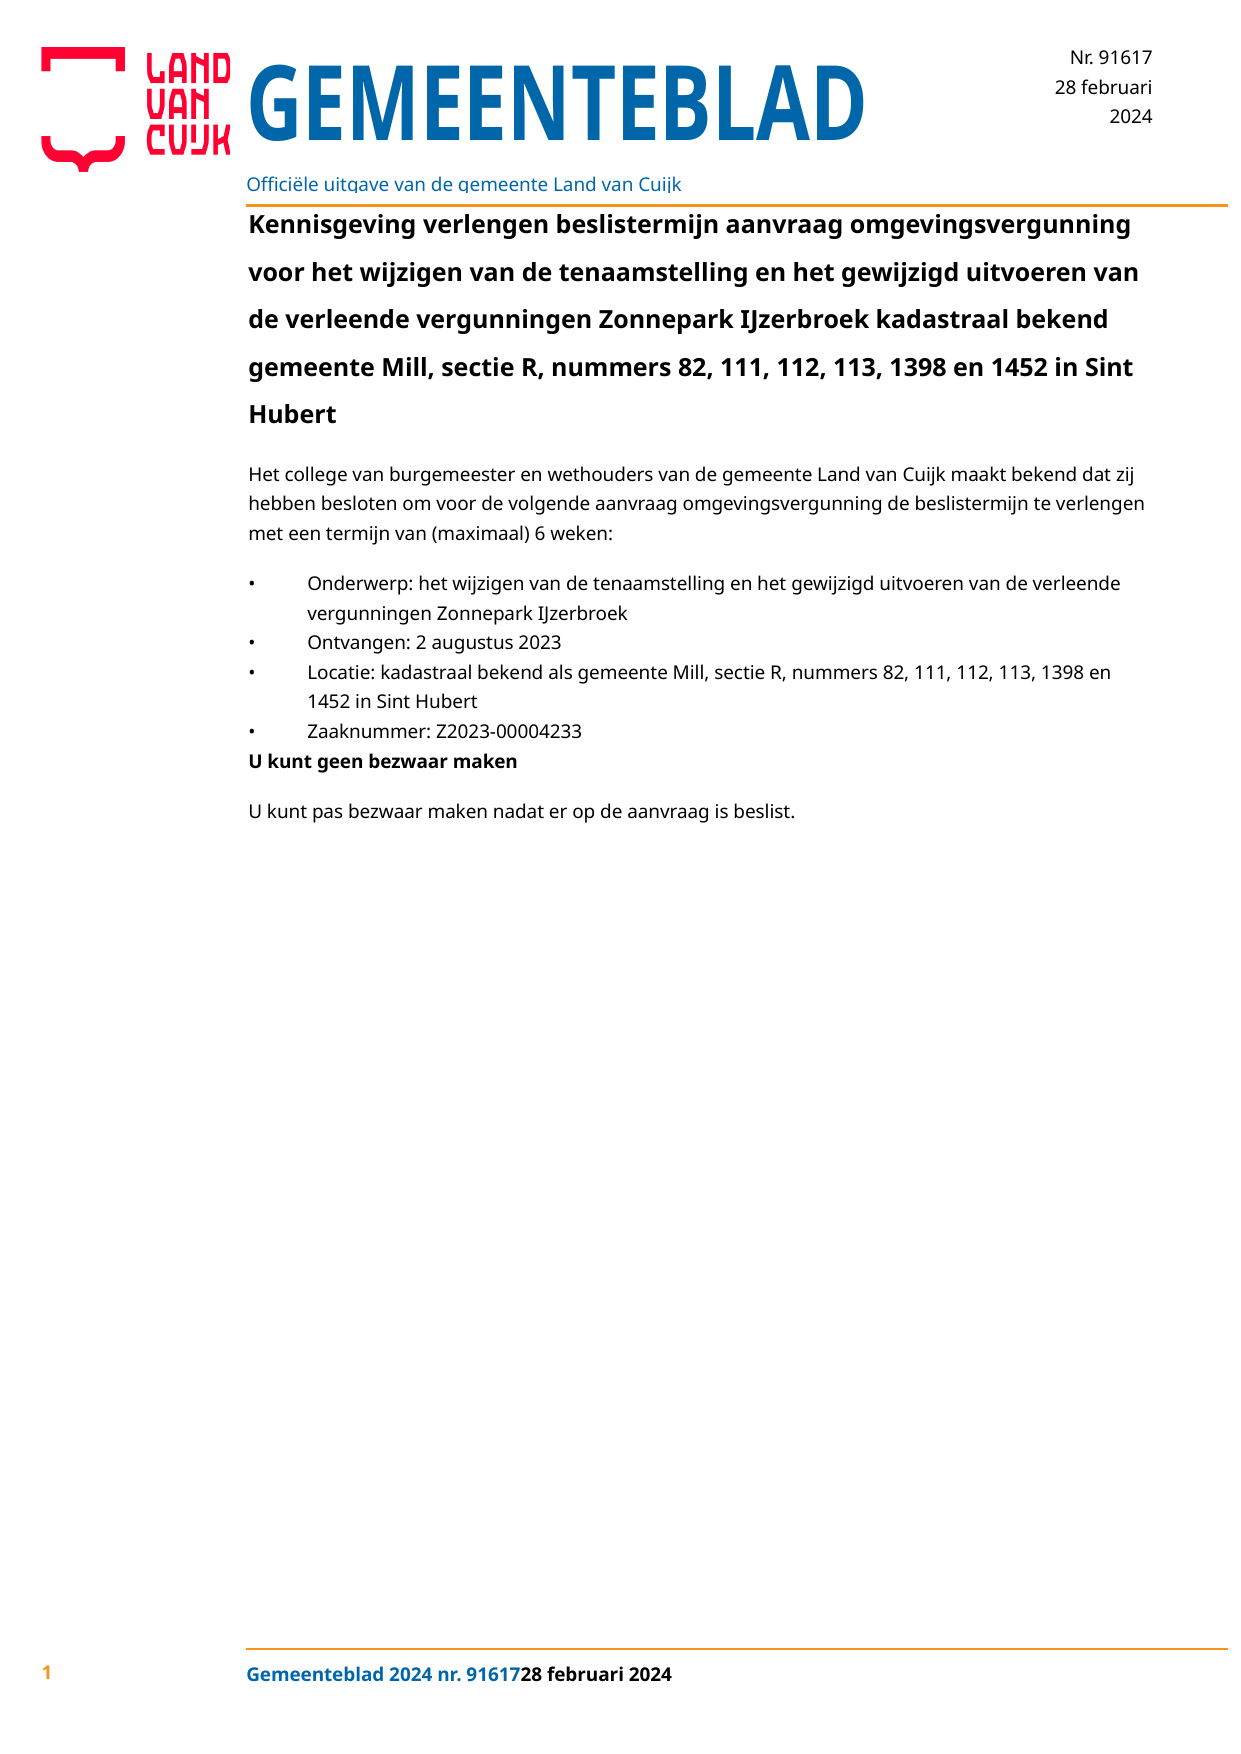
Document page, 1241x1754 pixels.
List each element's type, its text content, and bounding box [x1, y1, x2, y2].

text Het college van burgemeester en wethouders van de gemeente Land van Cuijk maakt bekend dat zij hebben besloten om voor de volgende aanvraag omgevingsvergunning de beslistermijn te verlengen met een termijn van (maximaal) 6 weken: [248, 461, 1152, 546]
list Zaaknummer: Z2023-00004233 [248, 718, 1152, 744]
text U kunt pas bezwaar maken nadat er op de aanvraag is beslist. [248, 798, 1152, 824]
list Onderwerp: het wijzigen van de tenaamstelling en het gewijzigd uitvoeren van de verleende vergunningen Zonnepark IJzerbroek [248, 570, 1152, 626]
list Ontvangen: 2 augustus 2023 [248, 629, 1152, 655]
picture [41, 47, 231, 172]
text Kennisgeving verlengen beslistermijn aanvraag omgevingsvergunning voor het wijzigen van de tenaamstelling en het gewijzigd uitvoeren van de verleende vergunningen Zonnepark IJzerbroek kadastraal bekend gemeente Mill, sectie R, nummers 82, 111, 112, 113, 1398 en 1452 in Sint Hubert [248, 207, 1152, 431]
text U kunt geen bezwaar maken [248, 748, 1152, 773]
list Locatie: kadastraal bekend als gemeente Mill, sectie R, nummers 82, 111, 112, 113, 1398 en 1452 in Sint Hubert [248, 659, 1152, 714]
